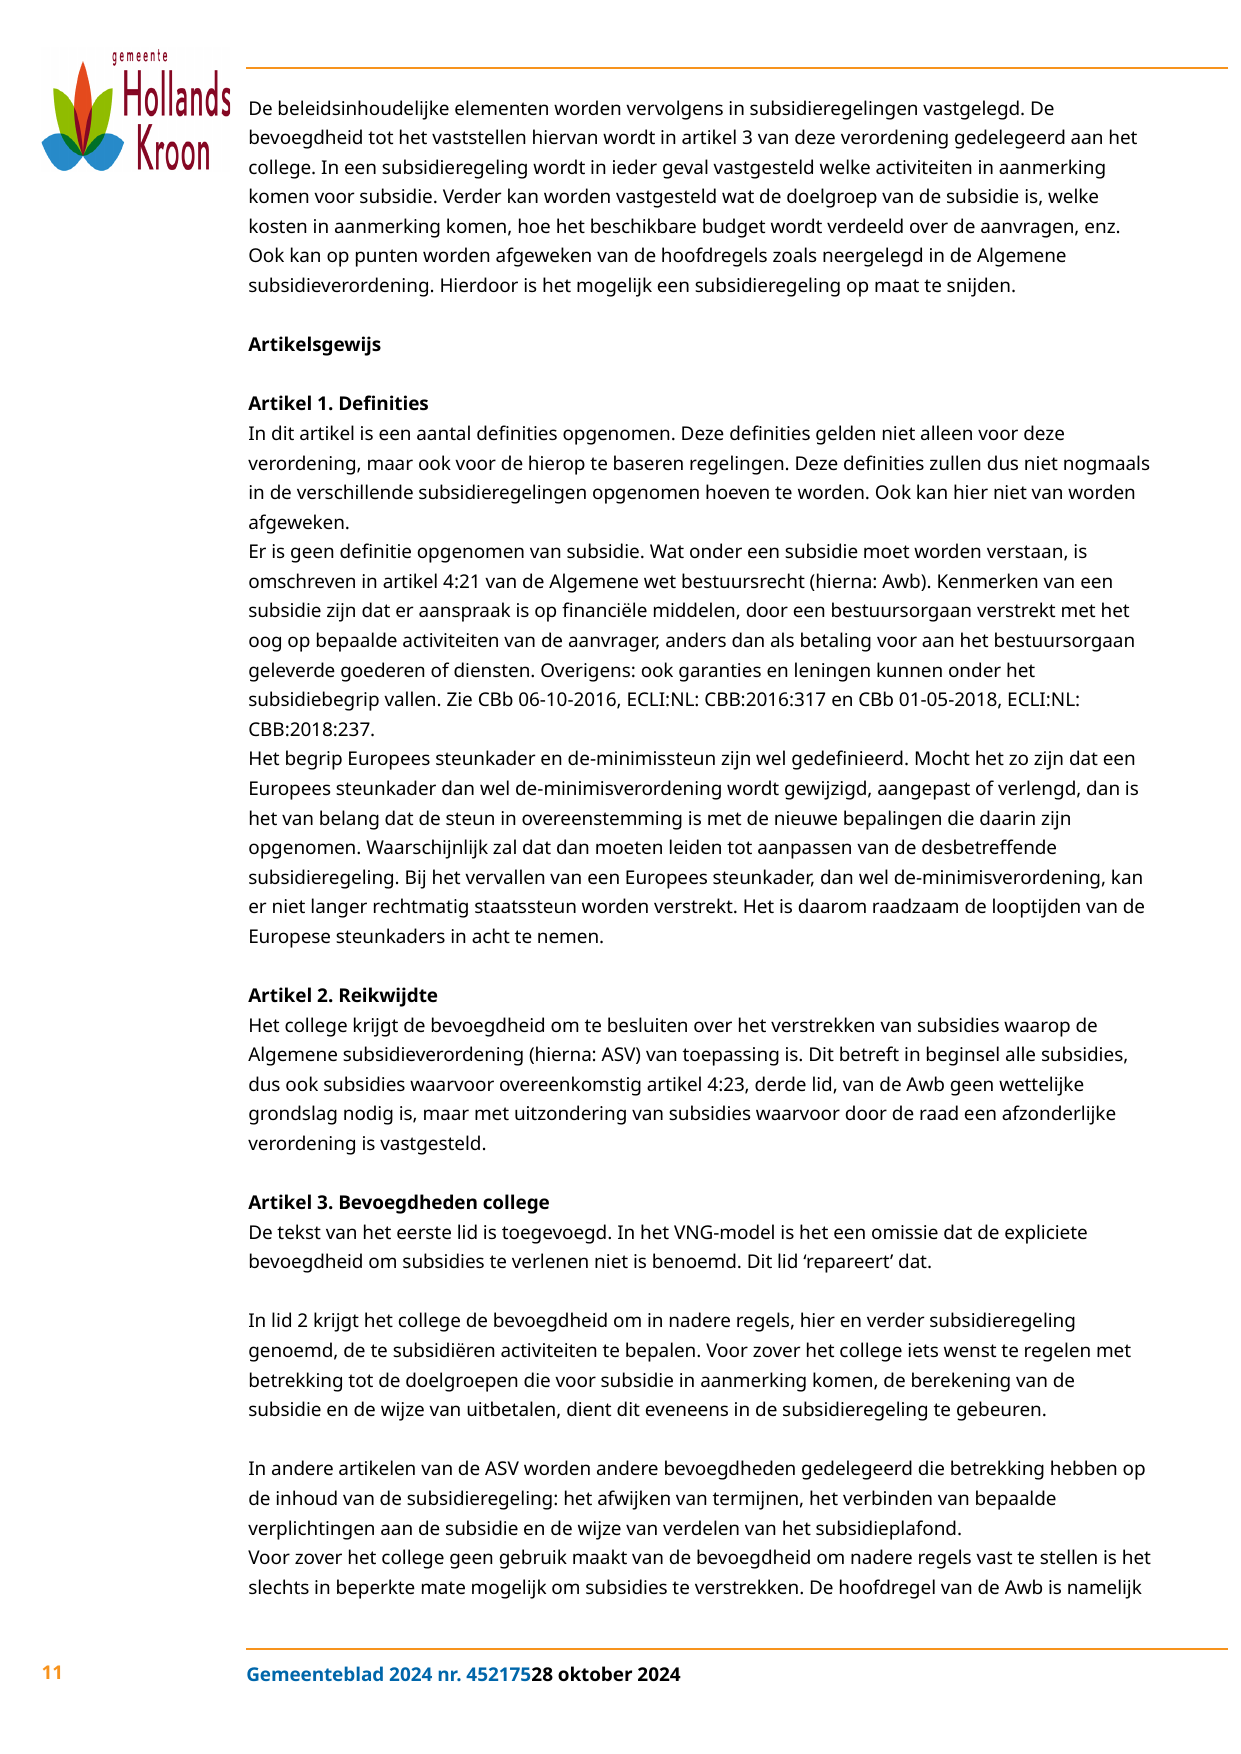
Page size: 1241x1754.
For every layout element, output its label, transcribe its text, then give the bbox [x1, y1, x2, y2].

text Artikel 1. Definities [248, 391, 1152, 416]
picture [41, 47, 231, 172]
text Artikel 3. Bevoegdheden college [248, 1189, 1152, 1215]
text In andere artikelen van de ASV worden andere bevoegdheden gedelegeerd die betrekking hebben op de inhoud van de subsidieregeling: het afwijken van termijnen, het verbinden van bepaalde verplichtingen aan de subsidie en de wijze van verdelen van het subsidieplafond. [248, 1456, 1152, 1541]
text Artikelsgewijs [248, 331, 1152, 357]
text In lid 2 krijgt het college de bevoegdheid om in nadere regels, hier en verder subsidieregeling genoemd, de te subsidiëren activiteiten te bepalen. Voor zover het college iets wenst te regelen met betrekking tot de doelgroepen die voor subsidie in aanmerking komen, de berekening van de subsidie en de wijze van uitbetalen, dient dit eveneens in de subsidieregeling te gebeuren. [248, 1308, 1152, 1422]
text Het begrip Europees steunkader en de-minimissteun zijn wel gedefinieerd. Mocht het zo zijn dat een Europees steunkader dan wel de-minimisverordening wordt gewijzigd, aangepast of verlengd, dan is het van belang dat de steun in overeenstemming is met de nieuwe bepalingen die daarin zijn opgenomen. Waarschijnlijk zal dat dan moeten leiden tot aanpassen van de desbetreffende subsidieregeling. Bij het vervallen van een Europees steunkader, dan wel de-minimisverordening, kan er niet langer rechtmatig staatssteun worden verstrekt. Het is daarom raadzaam de looptijden van de Europese steunkaders in acht te nemen. [248, 746, 1152, 949]
text Er is geen definitie opgenomen van subsidie. Wat onder een subsidie moet worden verstaan, is omschreven in artikel 4:21 van de Algemene wet bestuursrecht (hierna: Awb). Kenmerken van een subsidie zijn dat er aanspraak is op financiële middelen, door een bestuursorgaan verstrekt met het oog op bepaalde activiteiten van de aanvrager, anders dan als betaling voor aan het bestuursorgaan geleverde goederen of diensten. Overigens: ook garanties en leningen kunnen onder het subsidiebegrip vallen. Zie CBb 06-10-2016, ECLI:NL: CBB:2016:317 en CBb 01-05-2018, ECLI:NL: CBB:2018:237. [248, 538, 1152, 742]
text De tekst van het eerste lid is toegevoegd. In het VNG-model is het een omissie dat de expliciete bevoegdheid om subsidies te verlenen niet is benoemd. Dit lid ‘repareert’ dat. [248, 1219, 1152, 1274]
text Artikel 2. Reikwijdte [248, 982, 1152, 1008]
text In dit artikel is een aantal definities opgenomen. Deze definities gelden niet alleen voor deze verordening, maar ook voor de hierop te baseren regelingen. Deze definities zullen dus niet nogmaals in de verschillende subsidieregelingen opgenomen hoeven te worden. Ook kan hier niet van worden afgeweken. [248, 420, 1152, 535]
text Voor zover het college geen gebruik maakt van de bevoegdheid om nadere regels vast te stellen is het slechts in beperkte mate mogelijk om subsidies te verstrekken. De hoofdregel van de Awb is namelijk [248, 1544, 1152, 1600]
text De beleidsinhoudelijke elementen worden vervolgens in subsidieregelingen vastgelegd. De bevoegdheid tot het vaststellen hiervan wordt in artikel 3 van deze verordening gedelegeerd aan het college. In een subsidieregeling wordt in ieder geval vastgesteld welke activiteiten in aanmerking komen voor subsidie. Verder kan worden vastgesteld wat de doelgroep van de subsidie is, welke kosten in aanmerking komen, hoe het beschikbare budget wordt verdeeld over de aanvragen, enz. Ook kan op punten worden afgeweken van de hoofdregels zoals neergelegd in de Algemene subsidieverordening. Hierdoor is het mogelijk een subsidieregeling op maat te snijden. [248, 95, 1152, 298]
text Het college krijgt de bevoegdheid om te besluiten over het verstrekken van subsidies waarop de Algemene subsidieverordening (hierna: ASV) van toepassing is. Dit betreft in beginsel alle subsidies, dus ook subsidies waarvoor overeenkomstig artikel 4:23, derde lid, van de Awb geen wettelijke grondslag nodig is, maar met uitzondering van subsidies waarvoor door de raad een afzonderlijke verordening is vastgesteld. [248, 1012, 1152, 1156]
